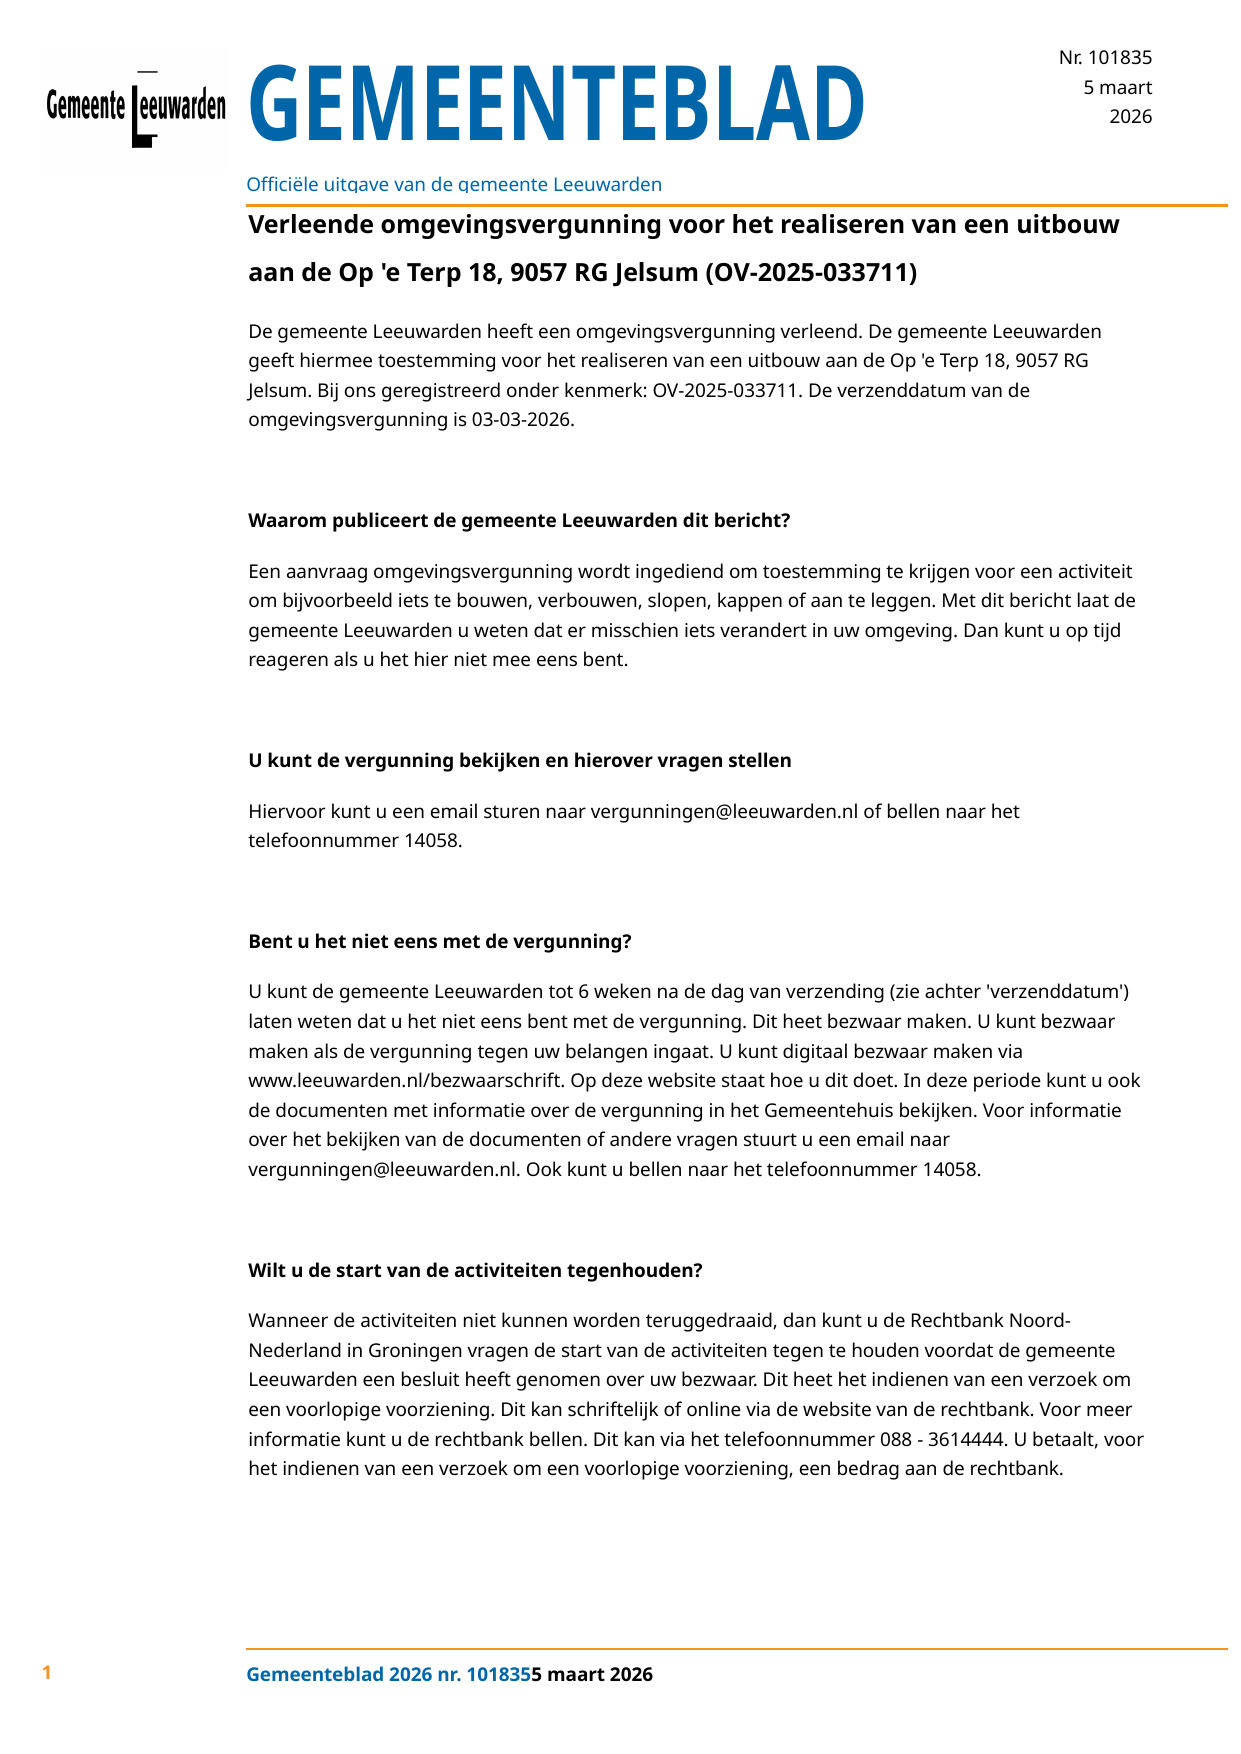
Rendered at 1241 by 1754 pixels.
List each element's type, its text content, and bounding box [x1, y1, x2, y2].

text Bent u het niet eens met de vergunning? [248, 928, 1152, 954]
text Een aanvraag omgevingsvergunning wordt ingediend om toestemming te krijgen voor een activiteit om bijvoorbeeld iets te bouwen, verbouwen, slopen, kappen of aan te leggen. Met dit bericht laat de gemeente Leeuwarden u weten dat er misschien iets verandert in uw omgeving. Dan kunt u op tijd reageren als u het hier niet mee eens bent. [248, 558, 1152, 672]
text Hiervoor kunt u een email sturen naar vergunningen@leeuwarden.nl of bellen naar het telefoonnummer 14058. [248, 798, 1152, 853]
text Wanneer de activiteiten niet kunnen worden teruggedraaid, dan kunt u de Rechtbank Noord-Nederland in Groningen vragen de start van de activiteiten tegen te houden voordat de gemeente Leeuwarden een besluit heeft genomen over uw bezwaar. Dit heet het indienen van een verzoek om een voorlopige voorziening. Dit kan schriftelijk of online via de website van de rechtbank. Voor meer informatie kunt u de rechtbank bellen. Dit kan via het telefoonnummer 088 - 3614444. U betaalt, voor het indienen van een verzoek om een voorlopige voorziening, een bedrag aan de rechtbank. [248, 1307, 1152, 1481]
text U kunt de vergunning bekijken en hierover vragen stellen [248, 747, 1152, 773]
text Wilt u de start van de activiteiten tegenhouden? [248, 1257, 1152, 1283]
text U kunt de gemeente Leeuwarden tot 6 weken na de dag van verzending (zie achter 'verzenddatum') laten weten dat u het niet eens bent met de vergunning. Dit heet bezwaar maken. U kunt bezwaar maken als de vergunning tegen uw belangen ingaat. U kunt digitaal bezwaar maken via www.leeuwarden.nl/bezwaarschrift. Op deze website staat hoe u dit doet. In deze periode kunt u ook de documenten met informatie over de vergunning in het Gemeentehuis bekijken. Voor informatie over het bekijken van de documenten of andere vragen stuurt u een email naar vergunningen@leeuwarden.nl. Ook kunt u bellen naar het telefoonnummer 14058. [248, 979, 1152, 1182]
picture [41, 47, 231, 172]
text De gemeente Leeuwarden heeft een omgevingsvergunning verleend. De gemeente Leeuwarden geeft hiermee toestemming voor het realiseren van een uitbouw aan de Op 'e Terp 18, 9057 RG Jelsum. Bij ons geregistreerd onder kenmerk: OV-2025-033711. De verzenddatum van de omgevingsvergunning is 03-03-2026. [248, 318, 1152, 432]
text Verleende omgevingsvergunning voor het realiseren van een uitbouw aan de Op 'e Terp 18, 9057 RG Jelsum (OV-2025-033711) [248, 207, 1152, 288]
text Waarom publiceert de gemeente Leeuwarden dit bericht? [248, 507, 1152, 533]
